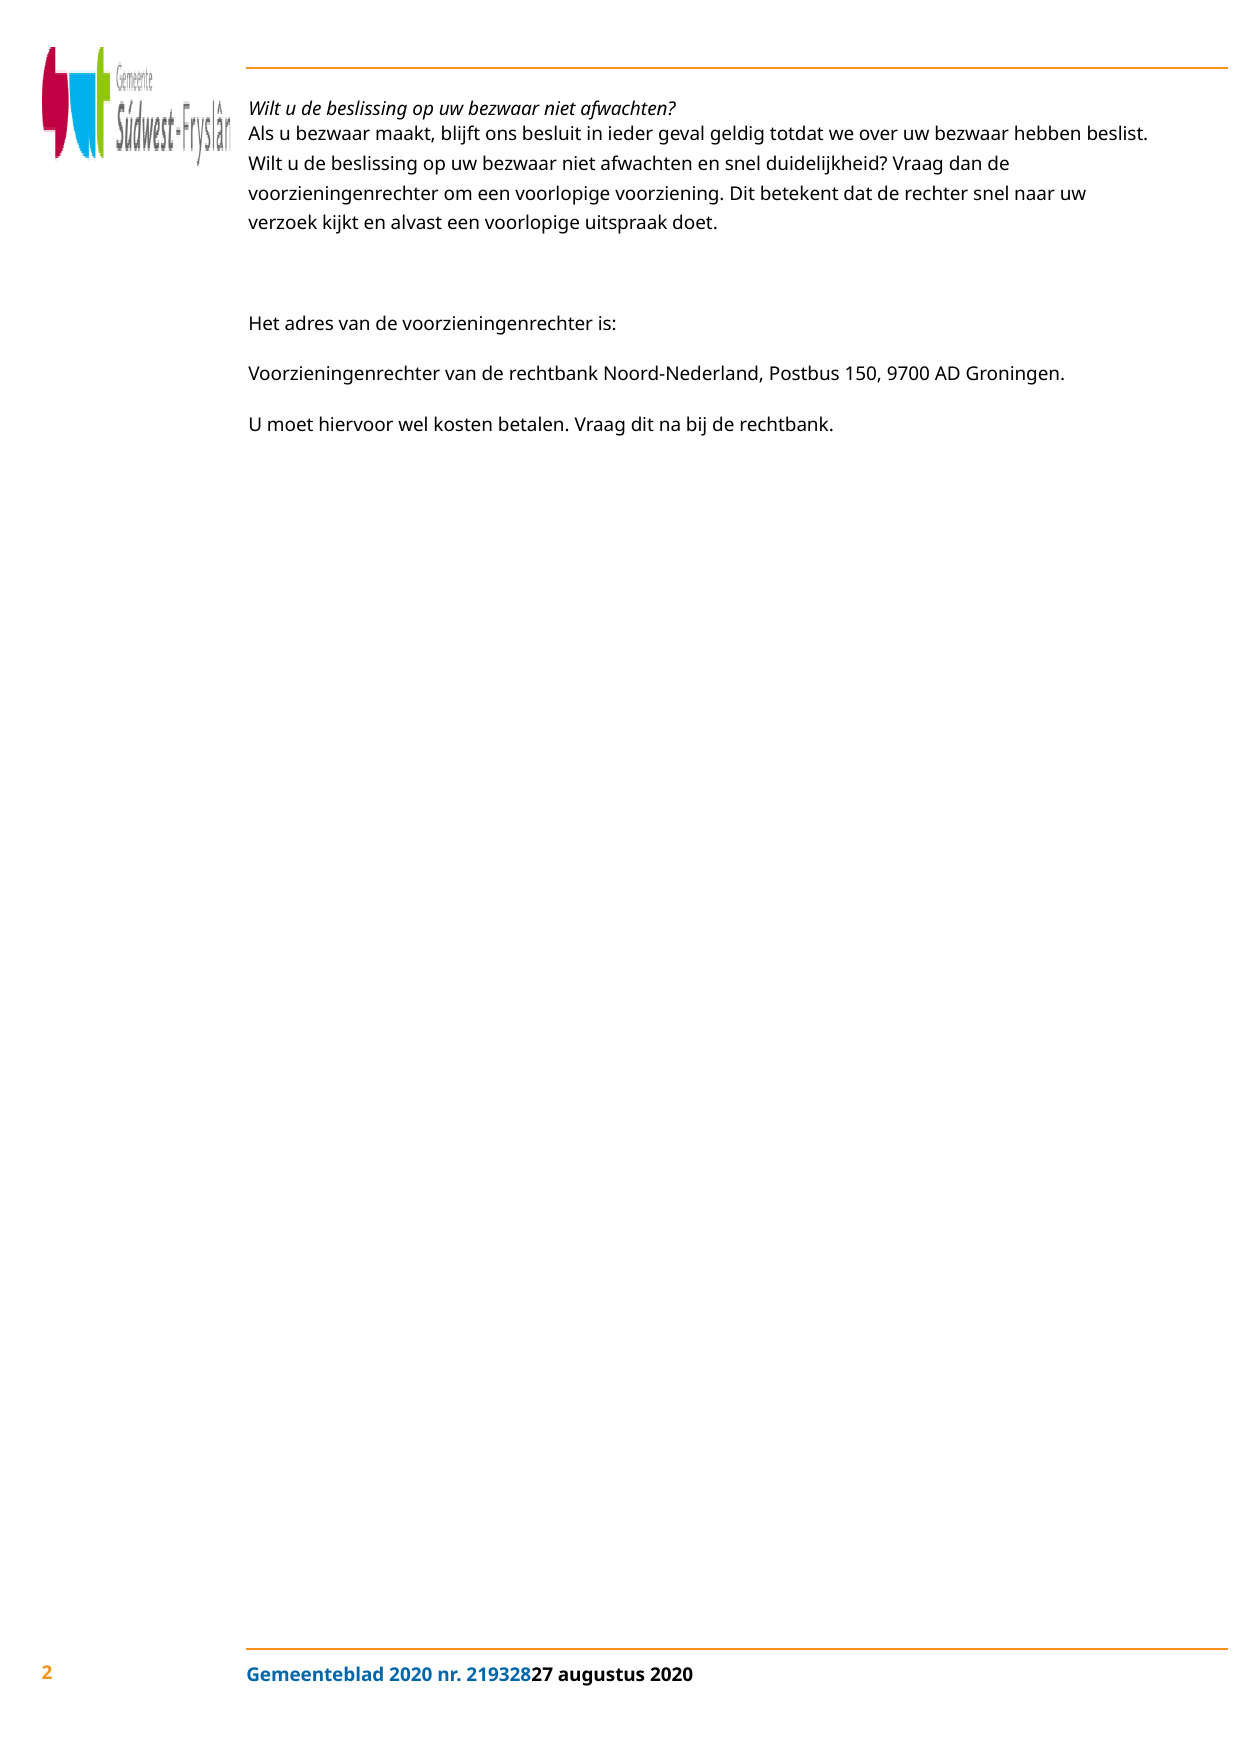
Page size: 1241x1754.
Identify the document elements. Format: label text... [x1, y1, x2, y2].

text Voorzieningenrechter van de rechtbank Noord-Nederland, Postbus 150, 9700 AD Groningen. [248, 361, 1152, 386]
text U moet hiervoor wel kosten betalen. Vraag dit na bij de rechtbank. [248, 411, 1152, 437]
text Wilt u de beslissing op uw bezwaar niet afwachten? [248, 95, 1152, 121]
text Het adres van de voorzieningenrechter is: [248, 310, 1152, 336]
text Als u bezwaar maakt, blijft ons besluit in ieder geval geldig totdat we over uw bezwaar hebben beslist. Wilt u de beslissing op uw bezwaar niet afwachten en snel duidelijkheid? Vraag dan de voorzieningenrechter om een voorlopige voorziening. Dit betekent dat de rechter snel naar uw verzoek kijkt en alvast een voorlopige uitspraak doet. [248, 121, 1152, 235]
picture [41, 47, 231, 172]
